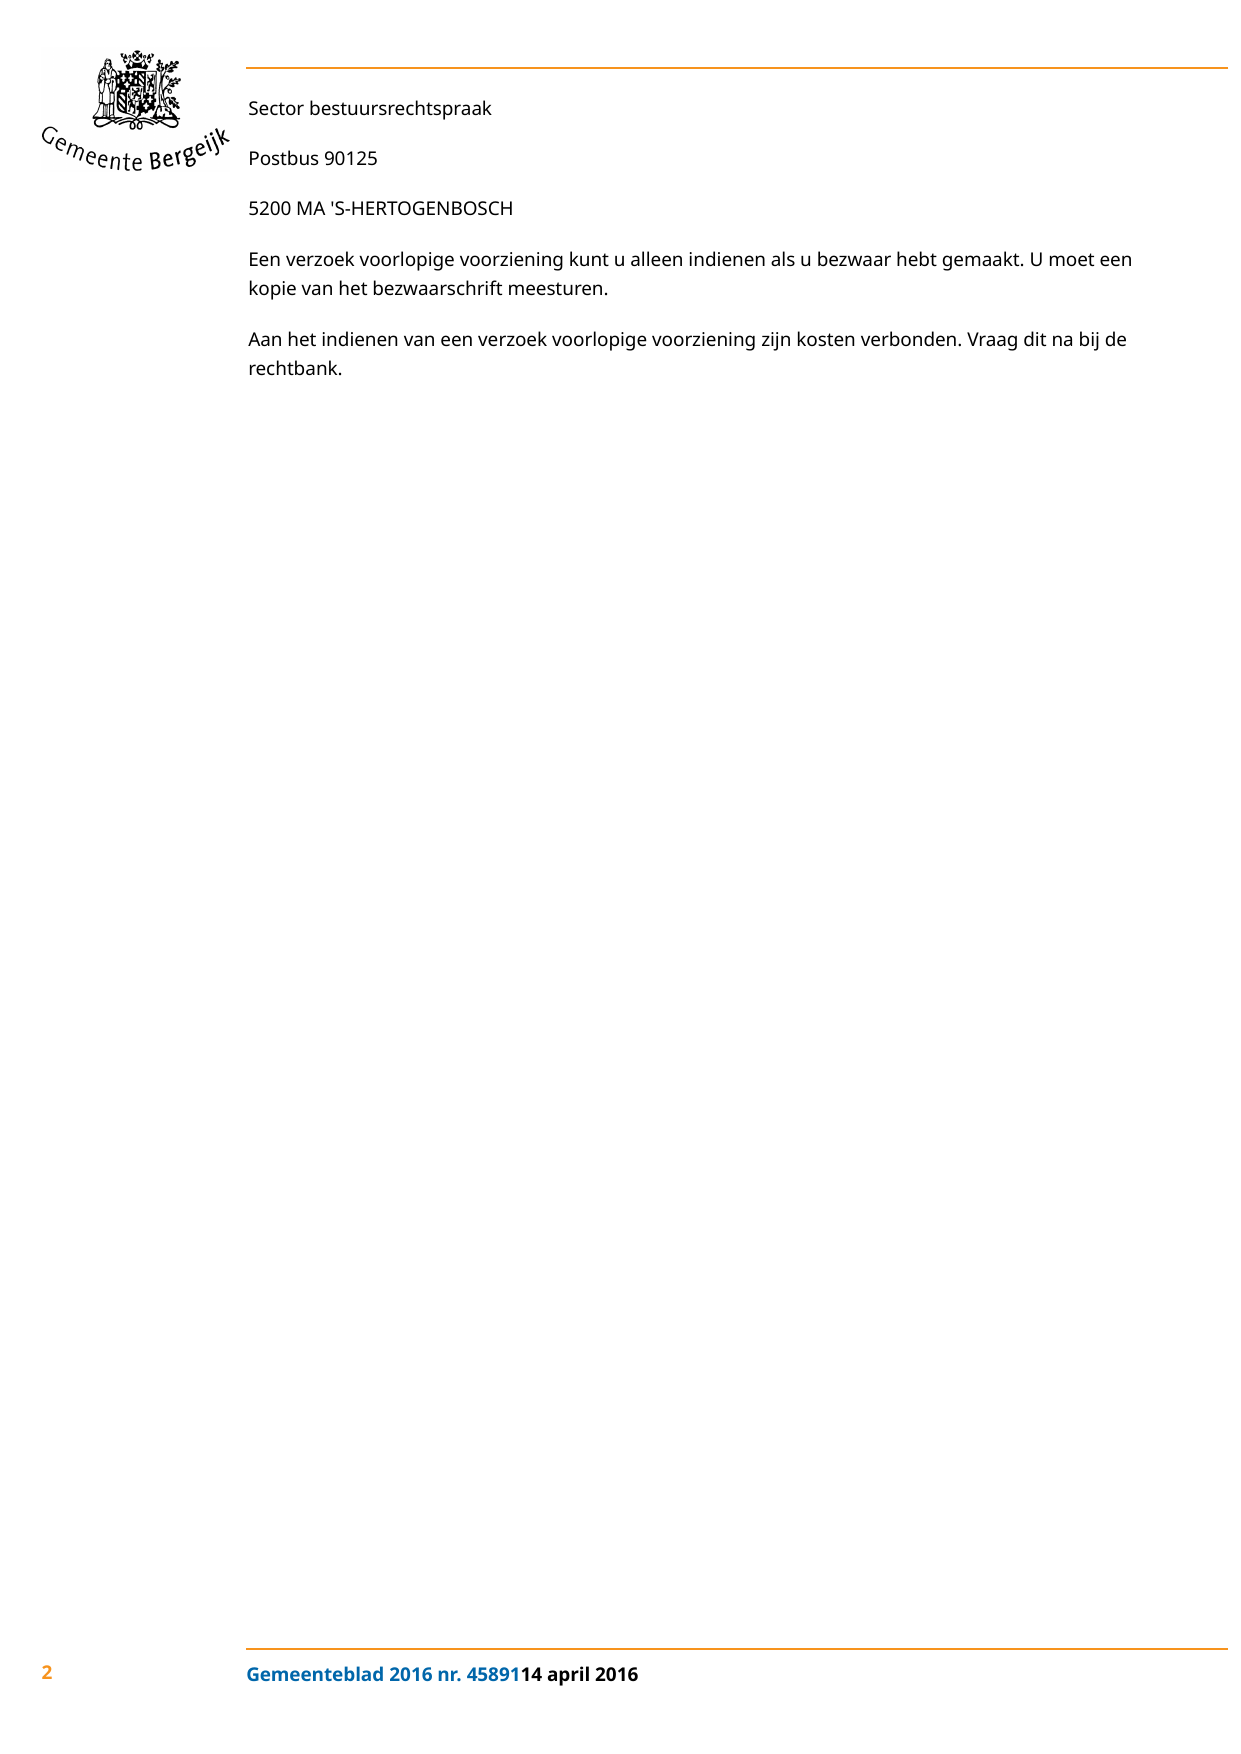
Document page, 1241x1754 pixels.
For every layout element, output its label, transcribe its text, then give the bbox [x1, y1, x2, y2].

text 5200 MA 'S-HERTOGENBOSCH [248, 196, 1152, 221]
text Aan het indienen van een verzoek voorlopige voorziening zijn kosten verbonden. Vraag dit na bij de rechtbank. [248, 326, 1152, 381]
text Sector bestuursrechtspraak [248, 95, 1152, 121]
text Postbus 90125 [248, 145, 1152, 171]
text Een verzoek voorlopige voorziening kunt u alleen indienen als u bezwaar hebt gemaakt. U moet een kopie van het bezwaarschrift meesturen. [248, 246, 1152, 301]
picture [41, 47, 231, 172]
